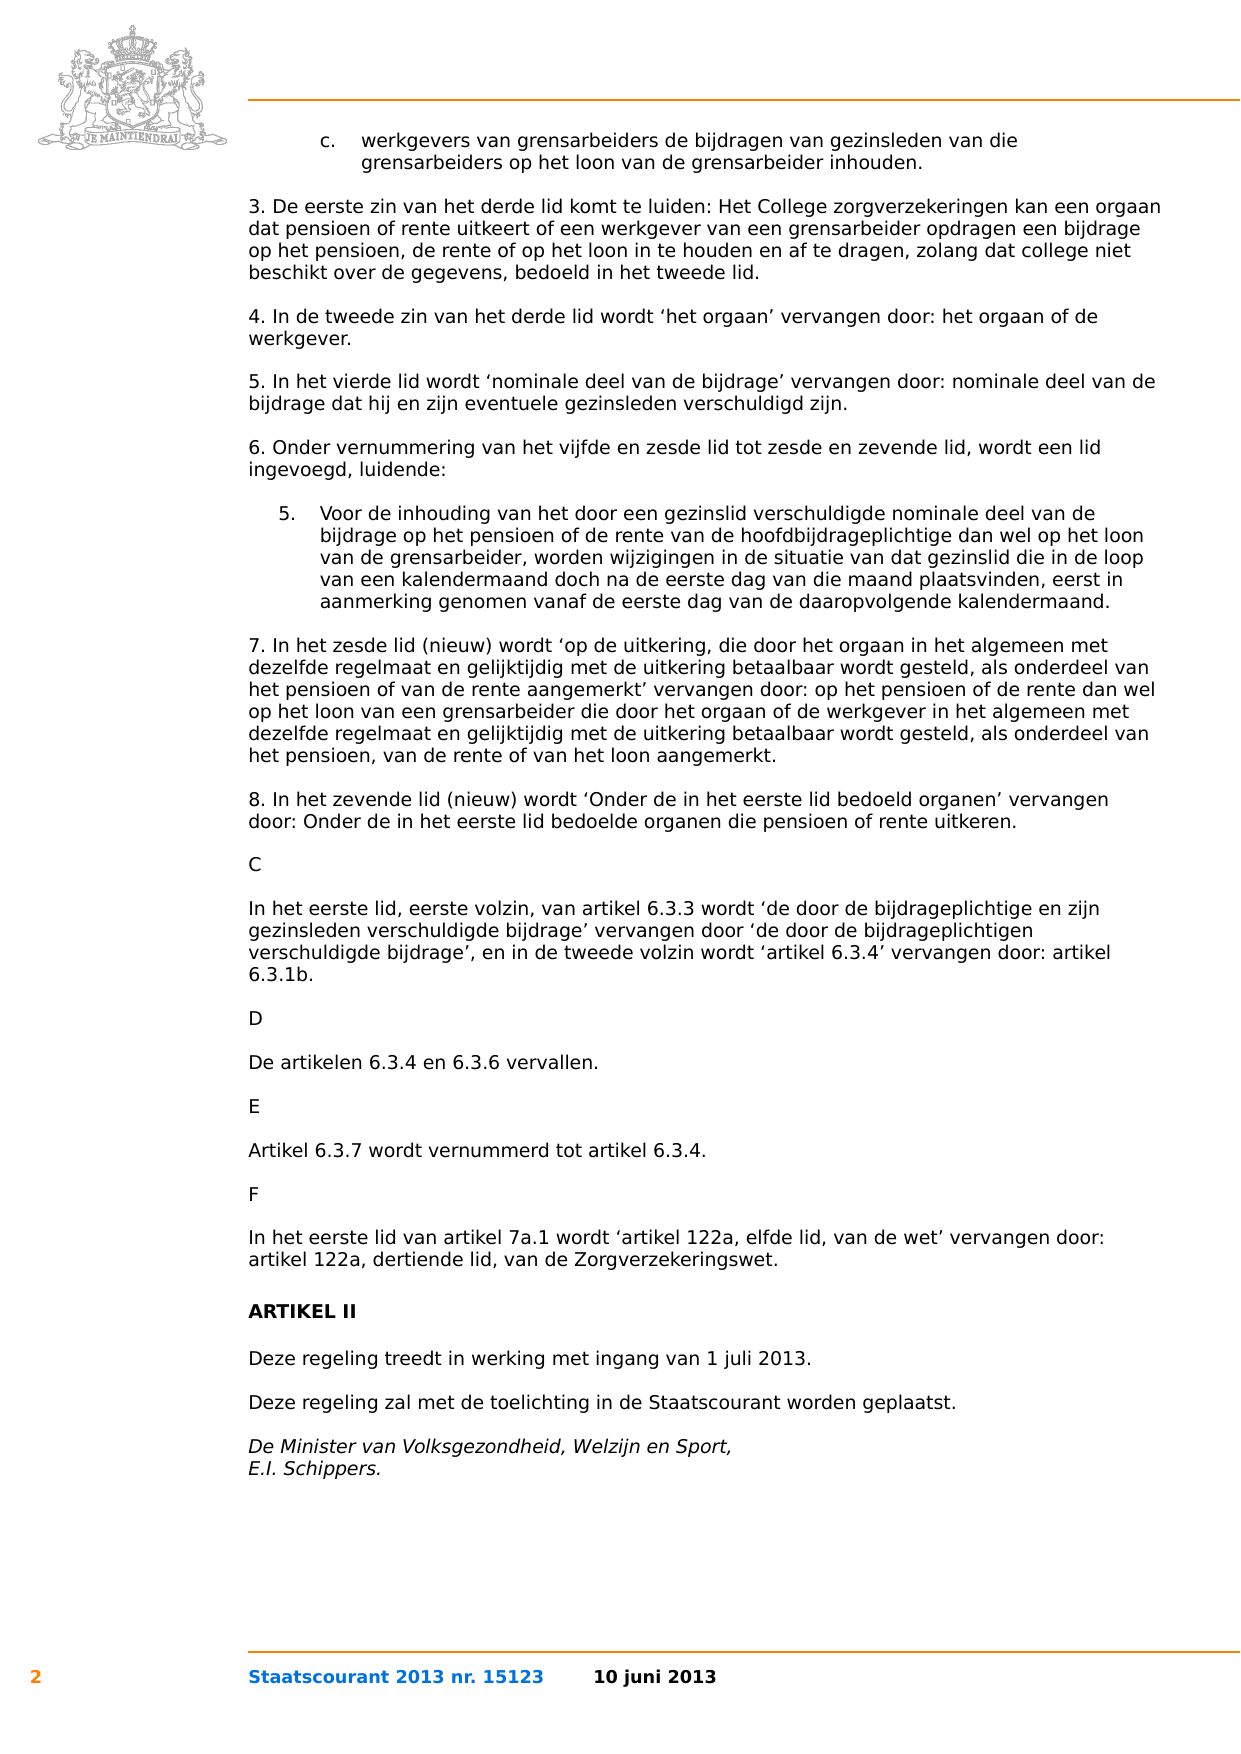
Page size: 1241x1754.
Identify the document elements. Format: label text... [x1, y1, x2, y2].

text 4. In de tweede zin van het derde lid wordt ‘het orgaan’ vervangen door: het orgaan of de werkgever. [248, 306, 1163, 349]
subtitle ARTIKEL II [248, 1301, 1163, 1323]
text F [248, 1183, 1163, 1205]
text E [248, 1096, 1163, 1118]
text 6. Onder vernummering van het vijfde en zesde lid tot zesde en zevende lid, wordt een lid ingevoegd, luidende: [248, 437, 1163, 481]
text 3. De eerste zin van het derde lid komt te luiden: Het College zorgverzekeringen kan een orgaan dat pensioen of rente uitkeert of een werkgever van een grensarbeider opdragen een bijdrage op het pensioen, de rente of op het loon in te houden en af te dragen, zolang dat college niet beschikt over de gegevens, bedoeld in het tweede lid. [248, 196, 1163, 284]
text In het eerste lid van artikel 7a.1 wordt ‘artikel 122a, elfde lid, van de wet’ vervangen door: artikel 122a, dertiende lid, van de Zorgverzekeringswet. [248, 1227, 1163, 1271]
text D [248, 1008, 1163, 1030]
text c. werkgevers van grensarbeiders de bijdragen van gezinsleden van die grensarbeiders op het loon van de grensarbeider inhouden. [319, 130, 1163, 174]
text De Minister van Volksgezondheid, Welzijn en Sport, E.I. Schippers. [248, 1436, 1163, 1480]
text Deze regeling treedt in werking met ingang van 1 juli 2013. [248, 1348, 1163, 1370]
text 5. Voor de inhouding van het door een gezinslid verschuldigde nominale deel van de bijdrage op het pensioen of de rente van de hoofdbijdrageplichtige dan wel op het loon van de grensarbeider, worden wijzigingen in de situatie van dat gezinslid die in de loop van een kalendermaand doch na de eerste dag van die maand plaatsvinden, eerst in aanmerking genomen vanaf de eerste dag van de daaropvolgende kalendermaand. [278, 503, 1163, 613]
text Deze regeling zal met de toelichting in de Staatscourant worden geplaatst. [248, 1392, 1163, 1414]
text C [248, 854, 1163, 876]
text 5. In het vierde lid wordt ‘nominale deel van de bijdrage’ vervangen door: nominale deel van de bijdrage dat hij en zijn eventuele gezinsleden verschuldigd zijn. [248, 371, 1163, 415]
text 7. In het zesde lid (nieuw) wordt ‘op de uitkering, die door het orgaan in het algemeen met dezelfde regelmaat en gelijktijdig met de uitkering betaalbaar wordt gesteld, als onderdeel van het pensioen of van de rente aangemerkt’ vervangen door: op het pensioen of de rente dan wel op het loon van een grensarbeider die door het orgaan of de werkgever in het algemeen met dezelfde regelmaat en gelijktijdig met de uitkering betaalbaar wordt gesteld, als onderdeel van het pensioen, van de rente of van het loon aangemerkt. [248, 635, 1163, 767]
text 8. In het zevende lid (nieuw) wordt ‘Onder de in het eerste lid bedoeld organen’ vervangen door: Onder de in het eerste lid bedoelde organen die pensioen of rente uitkeren. [248, 788, 1163, 832]
text In het eerste lid, eerste volzin, van artikel 6.3.3 wordt ‘de door de bijdrageplichtige en zijn gezinsleden verschuldigde bijdrage’ vervangen door ‘de door de bijdrageplichtigen verschuldigde bijdrage’, en in de tweede volzin wordt ‘artikel 6.3.4’ vervangen door: artikel 6.3.1b. [248, 898, 1163, 986]
text De artikelen 6.3.4 en 6.3.6 vervallen. [248, 1052, 1163, 1074]
picture [38, 25, 227, 150]
text Artikel 6.3.7 wordt vernummerd tot artikel 6.3.4. [248, 1139, 1163, 1162]
